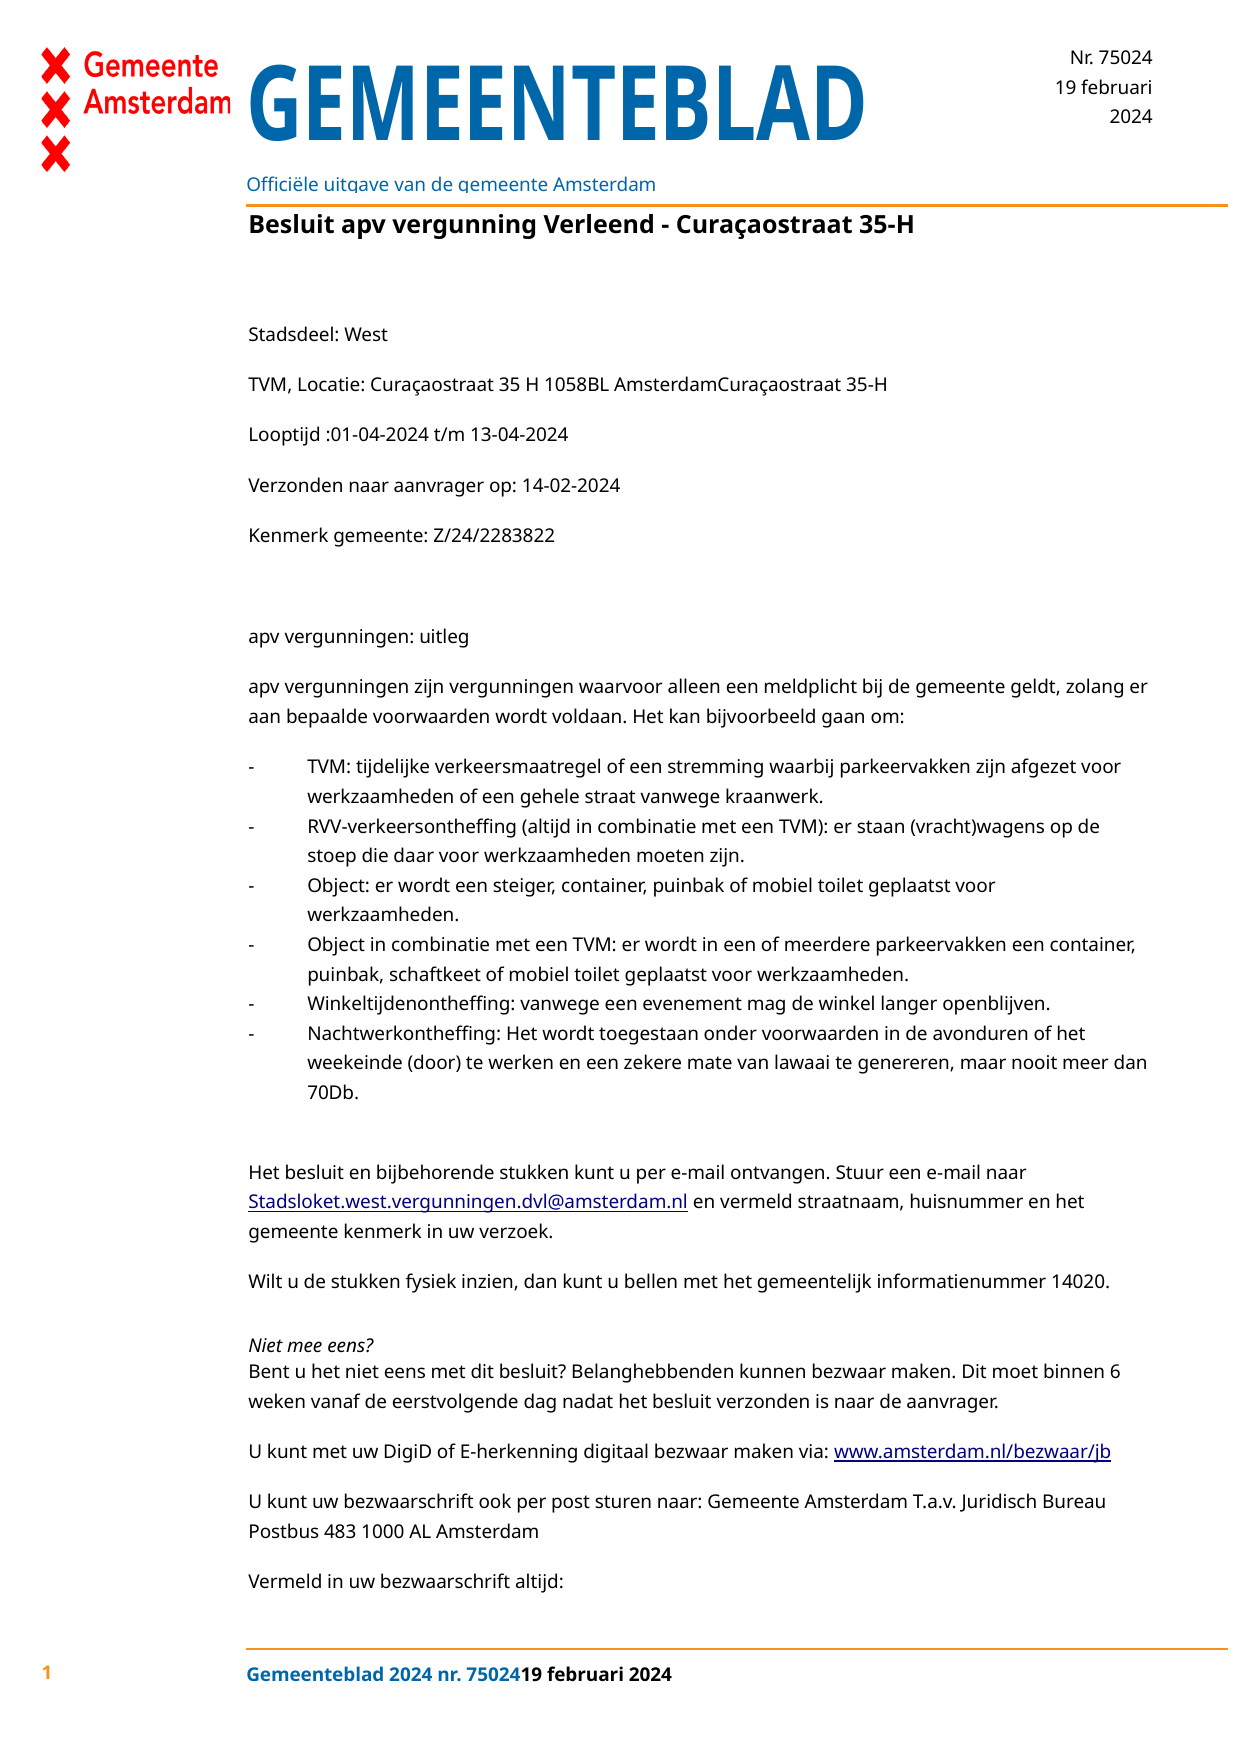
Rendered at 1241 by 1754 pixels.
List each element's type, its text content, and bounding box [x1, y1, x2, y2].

text U kunt met uw DigiD of E-herkenning digitaal bezwaar maken via: www.amsterdam.nl/bezwaar/jb [248, 1438, 1152, 1464]
list TVM: tijdelijke verkeersmaatregel of een stremming waarbij parkeervakken zijn afgezet voor werkzaamheden of een gehele straat vanwege kraanwerk. [248, 754, 1152, 809]
list Nachtwerkontheffing: Het wordt toegestaan onder voorwaarden in de avonduren of het weekeinde (door) te werken en een zekere mate van lawaai te genereren, maar nooit meer dan 70Db. [248, 1020, 1152, 1105]
text U kunt uw bezwaarschrift ook per post sturen naar: Gemeente Amsterdam T.a.v. Juridisch Bureau Postbus 483 1000 AL Amsterdam [248, 1489, 1152, 1544]
text Niet mee eens? [248, 1333, 1152, 1358]
text Wilt u de stukken fysiek inzien, dan kunt u bellen met het gemeentelijk informatienummer 14020. [248, 1269, 1152, 1294]
text Het besluit en bijbehorende stukken kunt u per e-mail ontvangen. Stuur een e-mail naar Stadsloket.west.vergunningen.dvl@amsterdam.nl en vermeld straatnaam, huisnummer en het gemeente kenmerk in uw verzoek. [248, 1159, 1152, 1244]
text Bent u het niet eens met dit besluit? Belanghebbenden kunnen bezwaar maken. Dit moet binnen 6 weken vanaf de eerstvolgende dag nadat het besluit verzonden is naar de aanvrager. [248, 1358, 1152, 1414]
text Looptijd :01-04-2024 t/m 13-04-2024 [248, 422, 1152, 447]
text Kenmerk gemeente: Z/24/2283822 [248, 522, 1152, 548]
list Winkeltijdenontheffing: vanwege een evenement mag de winkel langer openblijven. [248, 990, 1152, 1016]
list RVV-verkeersontheffing (altijd in combinatie met een TVM): er staan (vracht)wagens op de stoep die daar voor werkzaamheden moeten zijn. [248, 813, 1152, 868]
list Object: er wordt een steiger, container, puinbak of mobiel toilet geplaatst voor werkzaamheden. [248, 872, 1152, 927]
list Object in combinatie met een TVM: er wordt in een of meerdere parkeervakken een container, puinbak, schaftkeet of mobiel toilet geplaatst voor werkzaamheden. [248, 931, 1152, 986]
text apv vergunningen: uitleg [248, 623, 1152, 649]
text apv vergunningen zijn vergunningen waarvoor alleen een meldplicht bij de gemeente geldt, zolang er aan bepaalde voorwaarden wordt voldaan. Het kan bijvoorbeeld gaan om: [248, 674, 1152, 729]
text TVM, Locatie: Curaçaostraat 35 H 1058BL AmsterdamCuraçaostraat 35-H [248, 371, 1152, 397]
text Besluit apv vergunning Verleend - Curaçaostraat 35-H [248, 207, 1152, 241]
picture [41, 47, 231, 172]
text Stadsdeel: West [248, 321, 1152, 346]
text Verzonden naar aanvrager op: 14-02-2024 [248, 472, 1152, 498]
text Vermeld in uw bezwaarschrift altijd: [248, 1569, 1152, 1594]
